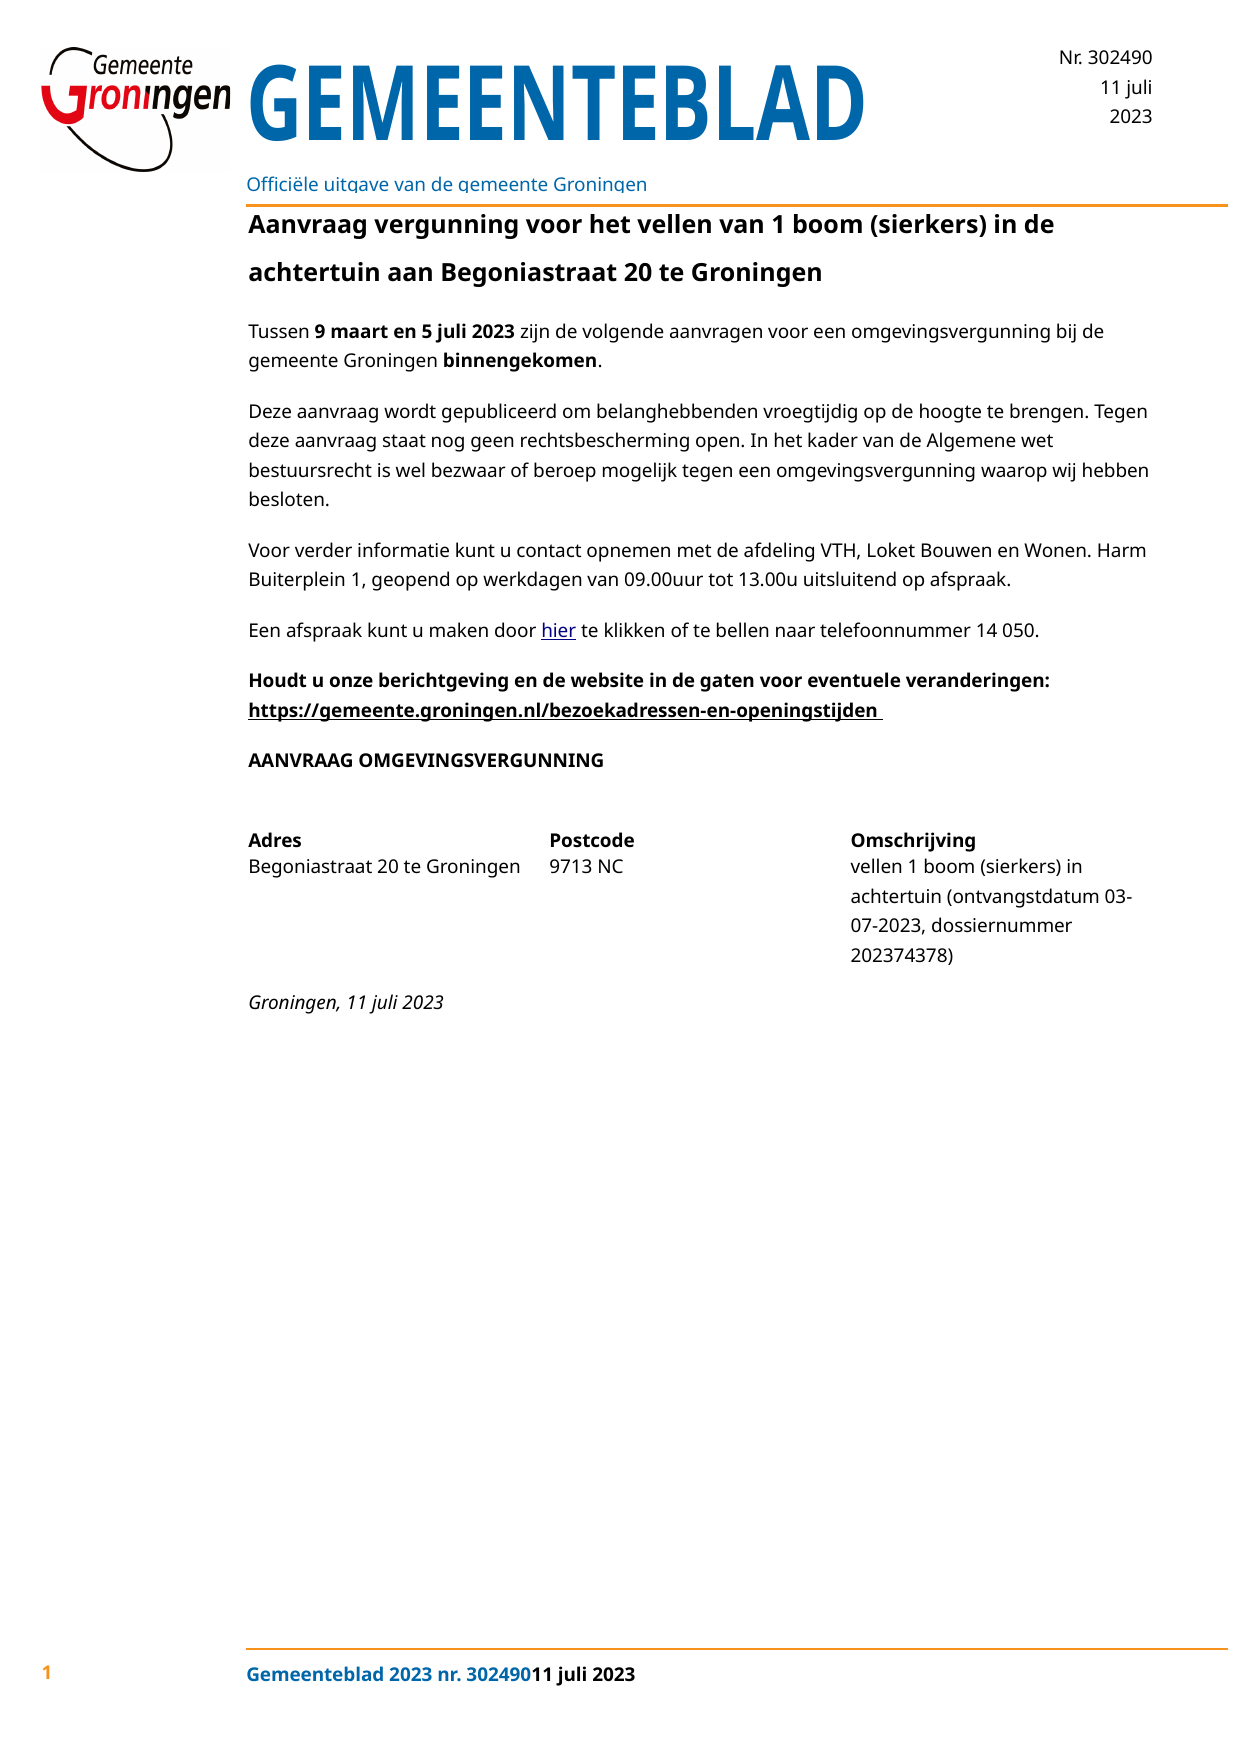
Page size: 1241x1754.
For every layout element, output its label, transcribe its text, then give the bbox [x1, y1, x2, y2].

text Tussen 9 maart en 5 juli 2023 zijn de volgende aanvragen voor een omgevingsvergunning bij de gemeente Groningen binnengekomen. [248, 318, 1152, 373]
text Houdt u onze berichtgeving en de website in de gaten voor eventuele veranderingen: https://gemeente.groningen.nl/bezoekadressen-en-openingstijden [248, 667, 1152, 723]
table_cell 9713 NC [549, 853, 850, 968]
text AANVRAAG OMGEVINGSVERGUNNING [248, 747, 1152, 773]
text Groningen, 11 juli 2023 [248, 989, 1152, 1015]
table_header Adres [248, 828, 549, 853]
picture [41, 47, 231, 172]
text Een afspraak kunt u maken door hier te klikken of te bellen naar telefoonnummer 14 050. [248, 617, 1152, 643]
table_header Postcode [549, 828, 850, 853]
table_cell Begoniastraat 20 te Groningen [248, 853, 549, 968]
text Aanvraag vergunning voor het vellen van 1 boom (sierkers) in de achtertuin aan Begoniastraat 20 te Groningen [248, 207, 1152, 288]
text Deze aanvraag wordt gepubliceerd om belanghebbenden vroegtijdig op de hoogte te brengen. Tegen deze aanvraag staat nog geen rechtsbescherming open. In het kader van de Algemene wet bestuursrecht is wel bezwaar of beroep mogelijk tegen een omgevingsvergunning waarop wij hebben besloten. [248, 398, 1152, 512]
text Voor verder informatie kunt u contact opnemen met de afdeling VTH, Loket Bouwen en Wonen. Harm Buiterplein 1, geopend op werkdagen van 09.00uur tot 13.00u uitsluitend op afspraak. [248, 537, 1152, 592]
table_header Omschrijving [850, 828, 1152, 853]
table_cell vellen 1 boom (sierkers) in achtertuin (ontvangstdatum 03-07-2023, dossiernummer 202374378) [850, 853, 1152, 968]
